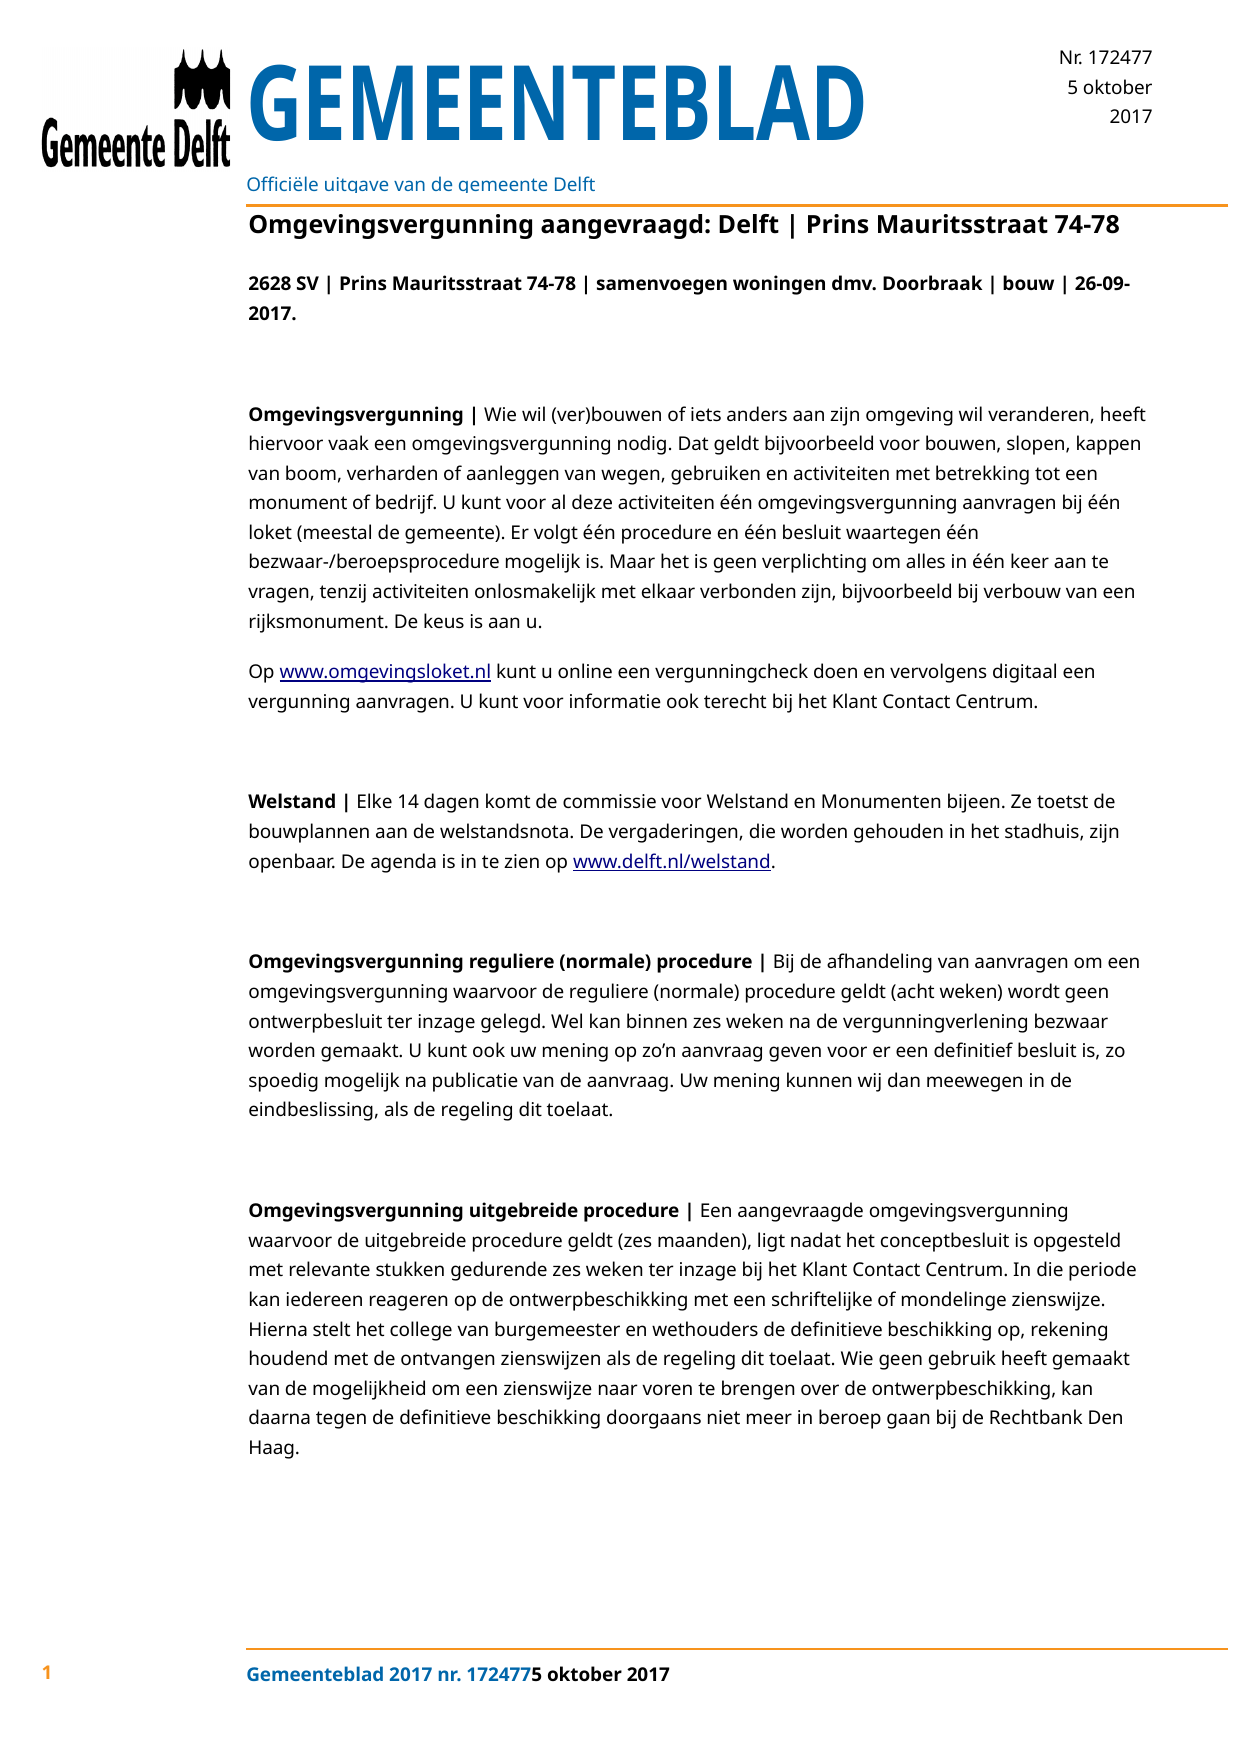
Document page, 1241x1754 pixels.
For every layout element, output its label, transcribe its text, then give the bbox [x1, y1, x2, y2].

text Welstand | Elke 14 dagen komt de commissie voor Welstand en Monumenten bijeen. Ze toetst de bouwplannen aan de welstandsnota. De vergaderingen, die worden gehouden in het stadhuis, zijn openbaar. De agenda is in te zien op www.delft.nl/welstand. [248, 789, 1152, 873]
text Op www.omgevingsloket.nl kunt u online een vergunningcheck doen en vervolgens digitaal een vergunning aanvragen. U kunt voor informatie ook terecht bij het Klant Contact Centrum. [248, 658, 1152, 713]
text Omgevingsvergunning aangevraagd: Delft | Prins Mauritsstraat 74-78 [248, 207, 1152, 241]
text Omgevingsvergunning reguliere (normale) procedure | Bij de afhandeling van aanvragen om een omgevingsvergunning waarvoor de reguliere (normale) procedure geldt (acht weken) wordt geen ontwerpbesluit ter inzage gelegd. Wel kan binnen zes weken na de vergunningverlening bezwaar worden gemaakt. U kunt ook uw mening op zo’n aanvraag geven voor er een definitief besluit is, zo spoedig mogelijk na publicatie van de aanvraag. Uw mening kunnen wij dan meewegen in de eindbeslissing, als de regeling dit toelaat. [248, 949, 1152, 1122]
text Omgevingsvergunning | Wie wil (ver)bouwen of iets anders aan zijn omgeving wil veranderen, heeft hiervoor vaak een omgevingsvergunning nodig. Dat geldt bijvoorbeeld voor bouwen, slopen, kappen van boom, verharden of aanleggen van wegen, gebruiken en activiteiten met betrekking tot een monument of bedrijf. U kunt voor al deze activiteiten één omgevingsvergunning aanvragen bij één loket (meestal de gemeente). Er volgt één procedure en één besluit waartegen één bezwaar-/beroepsprocedure mogelijk is. Maar het is geen verplichting om alles in één keer aan te vragen, tenzij activiteiten onlosmakelijk met elkaar verbonden zijn, bijvoorbeeld bij verbouw van een rijksmonument. De keus is aan u. [248, 401, 1152, 633]
text Omgevingsvergunning uitgebreide procedure | Een aangevraagde omgevingsvergunning waarvoor de uitgebreide procedure geldt (zes maanden), ligt nadat het conceptbesluit is opgesteld met relevante stukken gedurende zes weken ter inzage bij het Klant Contact Centrum. In die periode kan iedereen reageren op de ontwerpbeschikking met een schriftelijke of mondelinge zienswijze. Hierna stelt het college van burgemeester en wethouders de definitieve beschikking op, rekening houdend met de ontvangen zienswijzen als de regeling dit toelaat. Wie geen gebruik heeft gemaakt van de mogelijkheid om een zienswijze naar voren te brengen over de ontwerpbeschikking, kan daarna tegen de definitieve beschikking doorgaans niet meer in beroep gaan bij de Rechtbank Den Haag. [248, 1197, 1152, 1460]
picture [41, 47, 231, 172]
text 2628 SV | Prins Mauritsstraat 74-78 | samenvoegen woningen dmv. Doorbraak | bouw | 26-09-2017. [248, 270, 1152, 326]
